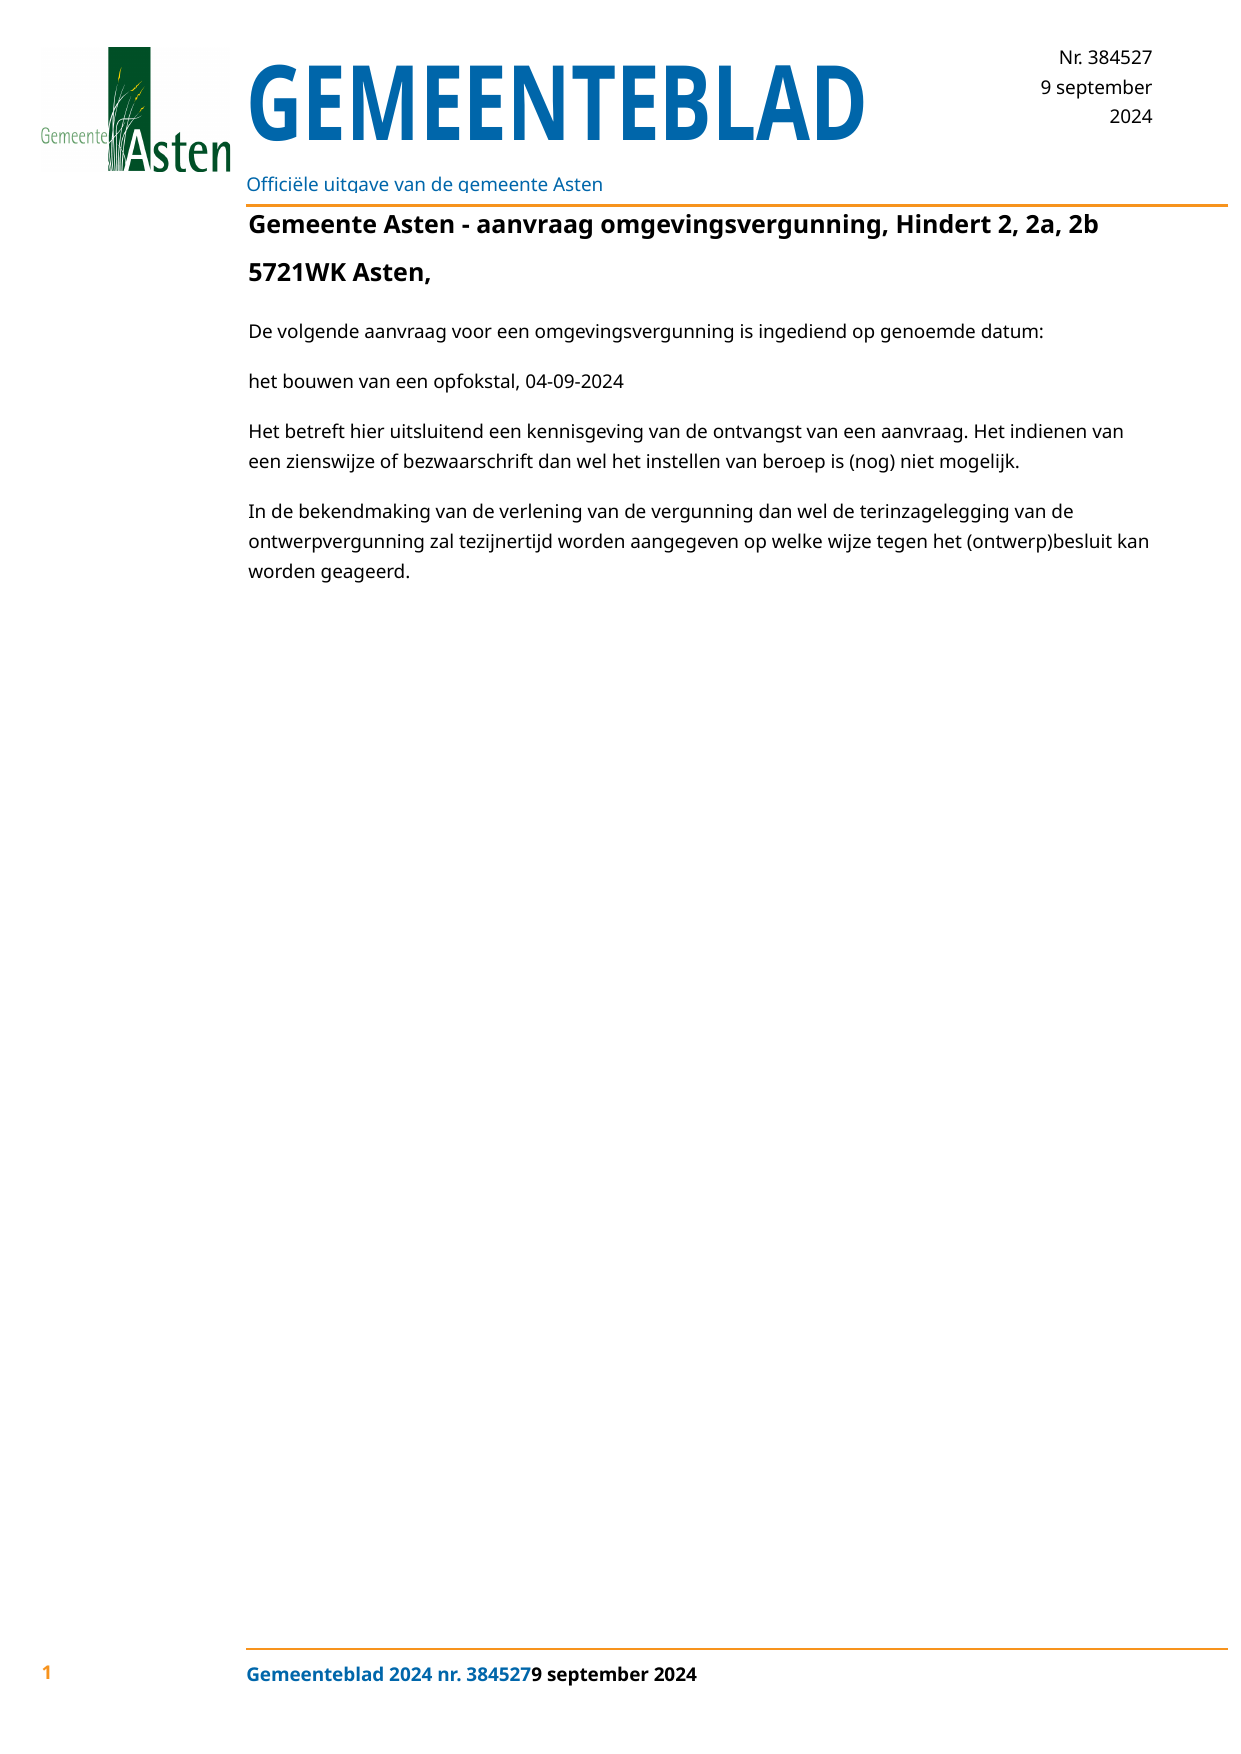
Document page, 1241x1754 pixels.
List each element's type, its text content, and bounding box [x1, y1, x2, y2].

text Het betreft hier uitsluitend een kennisgeving van de ontvangst van een aanvraag. Het indienen van een zienswijze of bezwaarschrift dan wel het instellen van beroep is (nog) niet mogelijk. [248, 419, 1152, 474]
text het bouwen van een opfokstal, 04-09-2024 [248, 368, 1152, 394]
text Gemeente Asten - aanvraag omgevingsvergunning, Hindert 2, 2a, 2b 5721WK Asten, [248, 207, 1152, 288]
text De volgende aanvraag voor een omgevingsvergunning is ingediend op genoemde datum: [248, 318, 1152, 344]
picture [41, 47, 231, 172]
text In de bekendmaking van de verlening van de vergunning dan wel de terinzagelegging van de ontwerpvergunning zal tezijnertijd worden aangegeven op welke wijze tegen het (ontwerp)besluit kan worden geageerd. [248, 499, 1152, 584]
